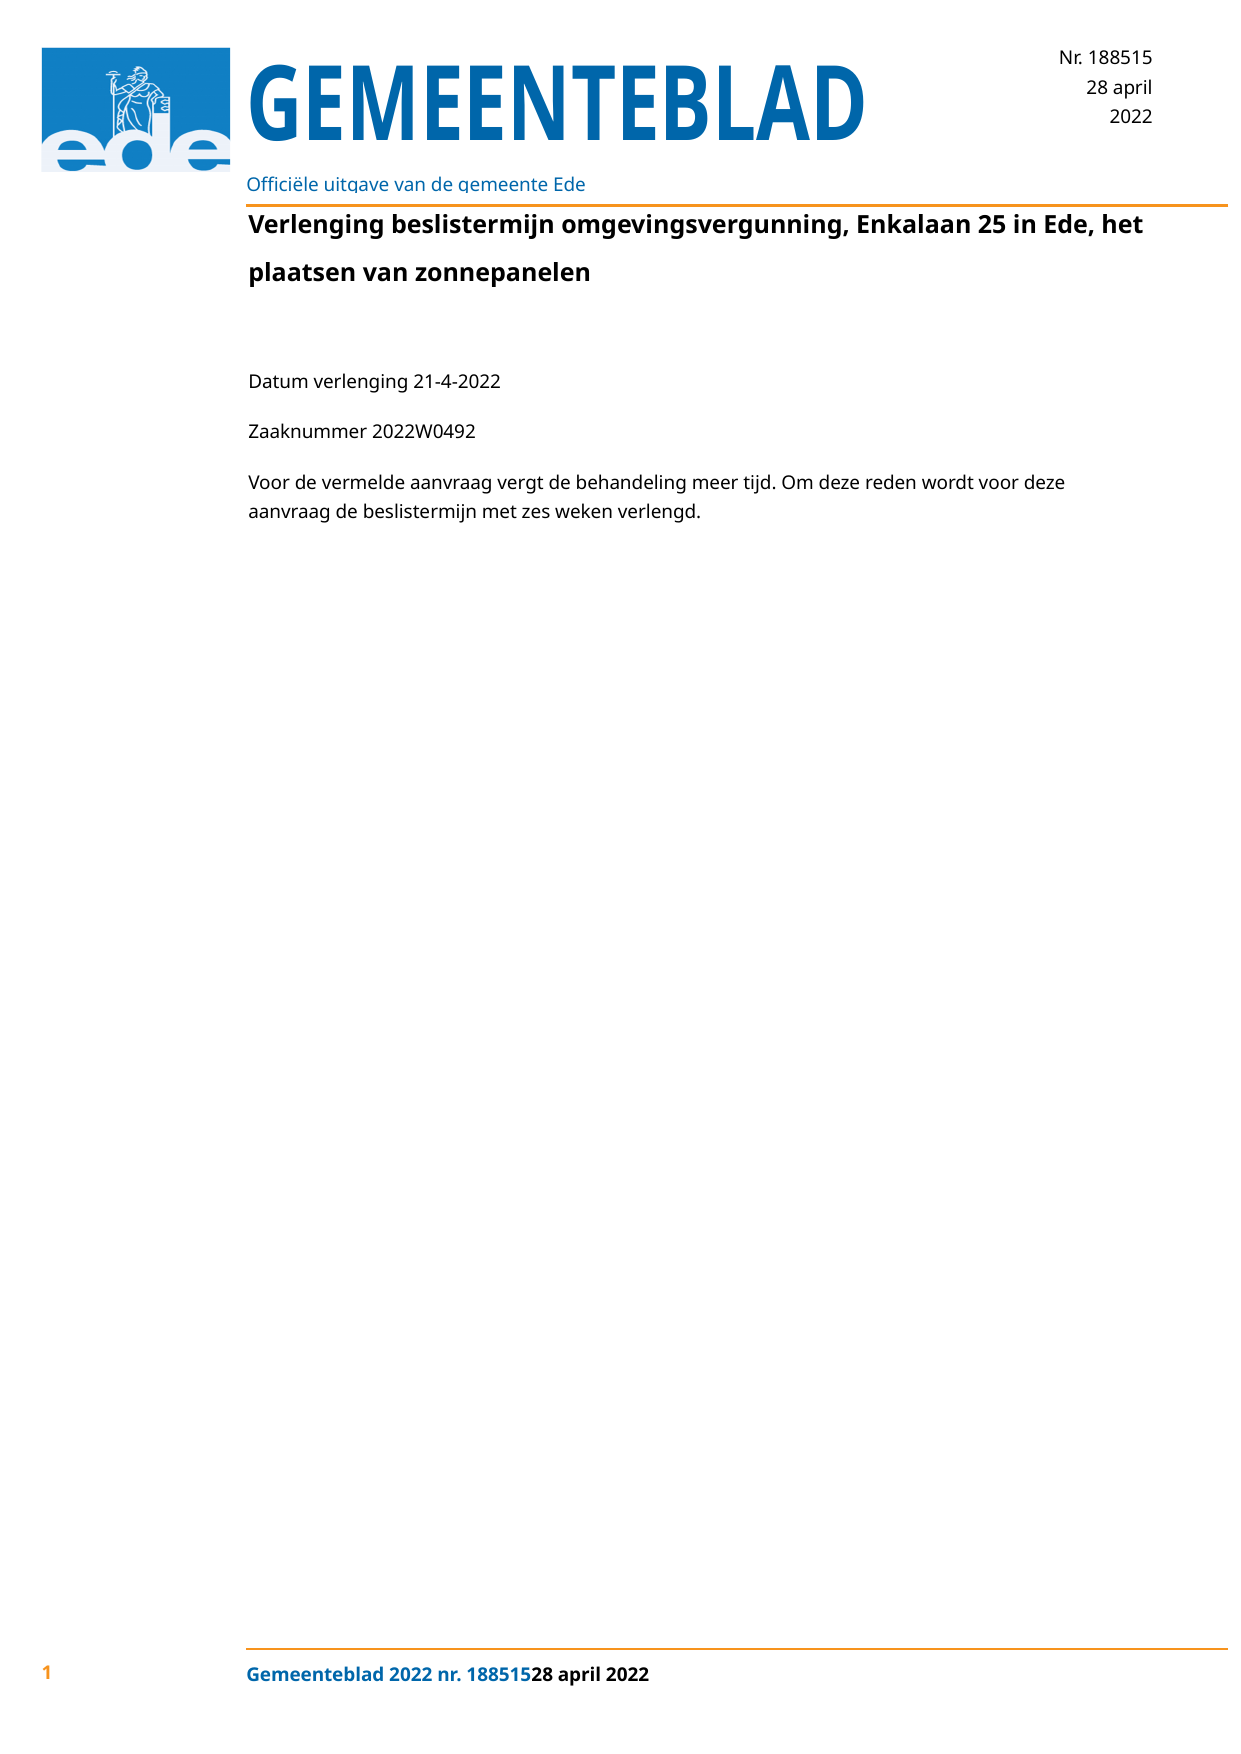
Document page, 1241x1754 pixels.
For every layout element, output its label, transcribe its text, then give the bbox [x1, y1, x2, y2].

text Voor de vermelde aanvraag vergt de behandeling meer tijd. Om deze reden wordt voor deze aanvraag de beslistermijn met zes weken verlengd. [248, 469, 1152, 524]
text Verlenging beslistermijn omgevingsvergunning, Enkalaan 25 in Ede, het plaatsen van zonnepanelen [248, 207, 1152, 288]
text Datum verlenging 21-4-2022 [248, 368, 1152, 394]
text Zaaknummer 2022W0492 [248, 419, 1152, 444]
picture [41, 47, 231, 172]
